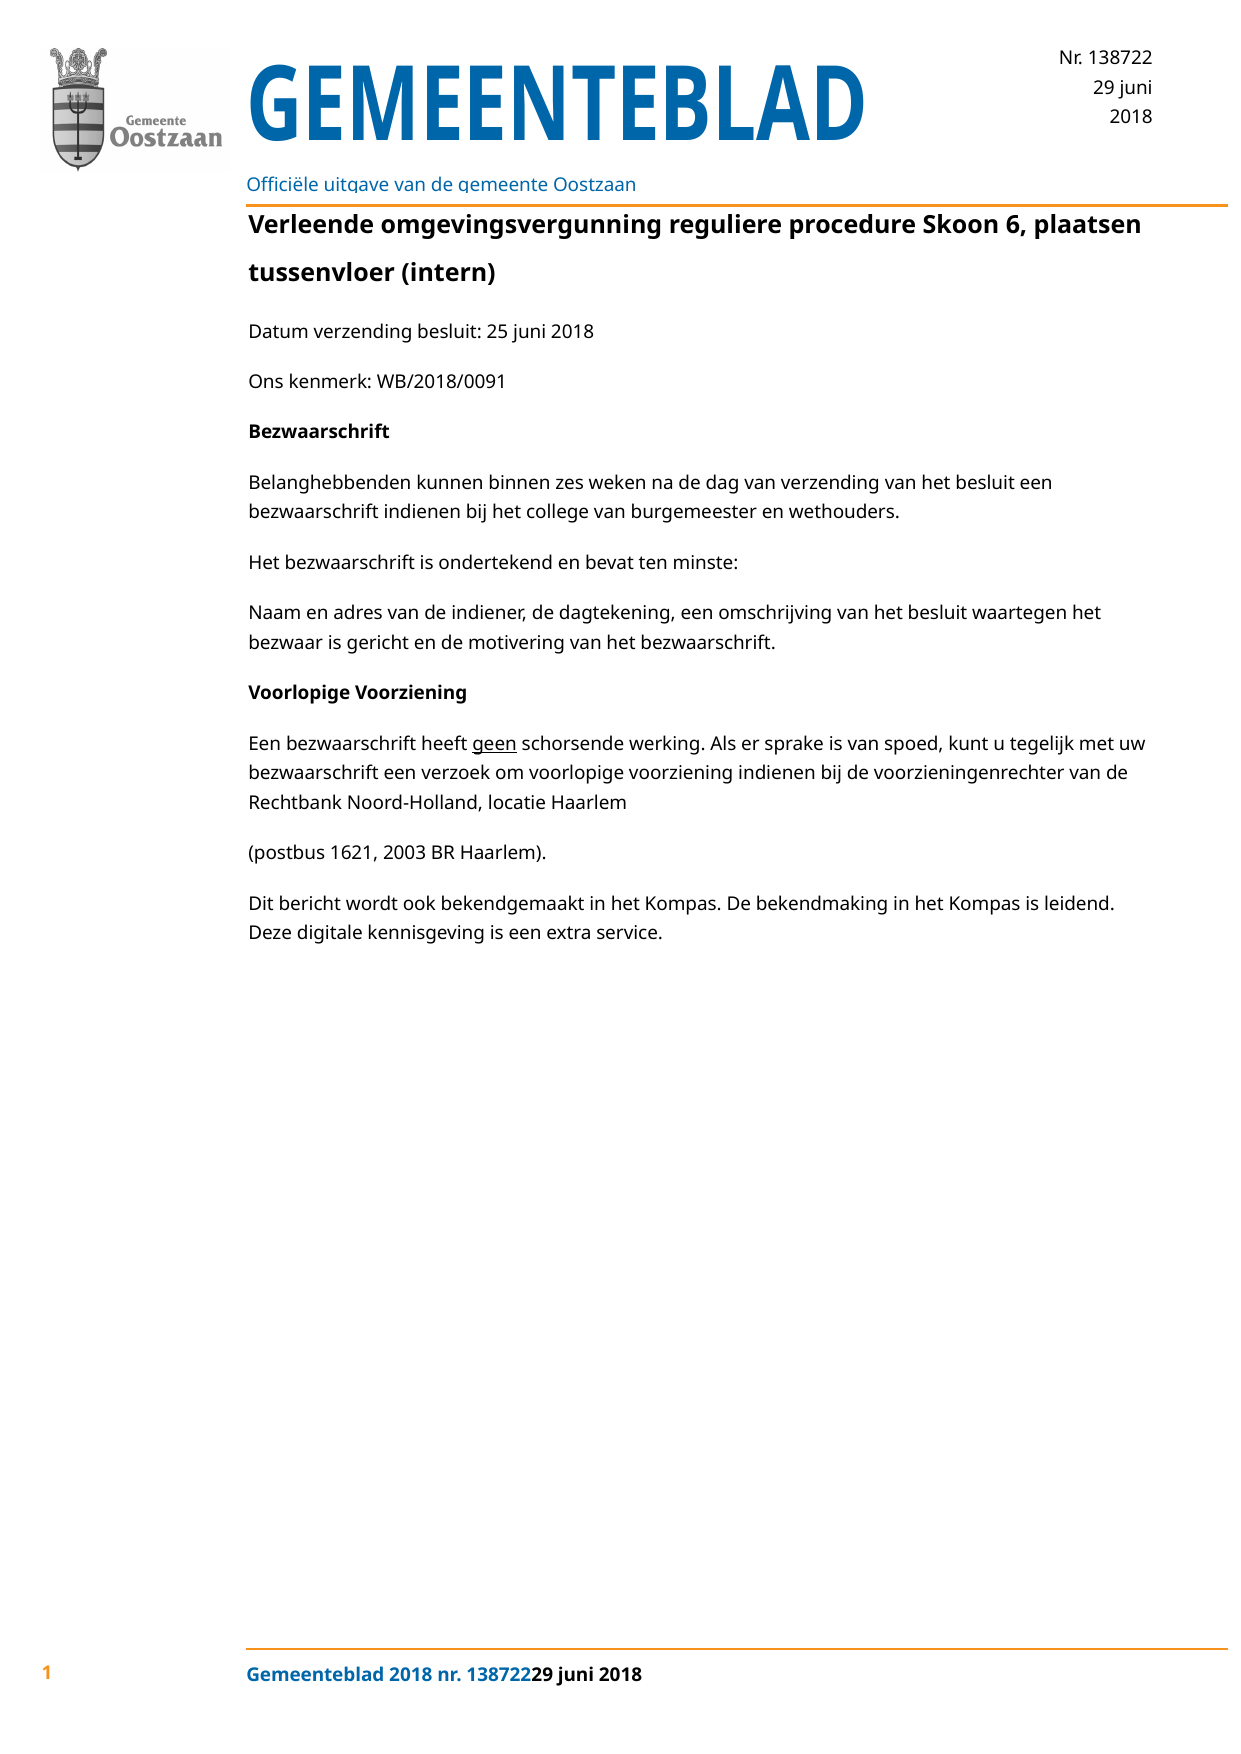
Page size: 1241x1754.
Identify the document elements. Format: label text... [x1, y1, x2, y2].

text (postbus 1621, 2003 BR Haarlem). [248, 839, 1152, 865]
text Bezwaarschrift [248, 419, 1152, 444]
text Datum verzending besluit: 25 juni 2018 [248, 318, 1152, 344]
text Naam en adres van de indiener, de dagtekening, een omschrijving van het besluit waartegen het bezwaar is gericht en de motivering van het bezwaarschrift. [248, 599, 1152, 655]
text Dit bericht wordt ook bekendgemaakt in het Kompas. De bekendmaking in het Kompas is leidend. Deze digitale kennisgeving is een extra service. [248, 890, 1152, 945]
text Ons kenmerk: WB/2018/0091 [248, 368, 1152, 394]
text Belanghebbenden kunnen binnen zes weken na de dag van verzending van het besluit een bezwaarschrift indienen bij het college van burgemeester en wethouders. [248, 469, 1152, 524]
text Voorlopige Voorziening [248, 679, 1152, 705]
text Verleende omgevingsvergunning reguliere procedure Skoon 6, plaatsen tussenvloer (intern) [248, 207, 1152, 288]
text Een bezwaarschrift heeft geen schorsende werking. Als er sprake is van spoed, kunt u tegelijk met uw bezwaarschrift een verzoek om voorlopige voorziening indienen bij de voorzieningenrechter van de Rechtbank Noord-Holland, locatie Haarlem [248, 730, 1152, 815]
text Het bezwaarschrift is ondertekend en bevat ten minste: [248, 549, 1152, 575]
picture [41, 47, 231, 172]
